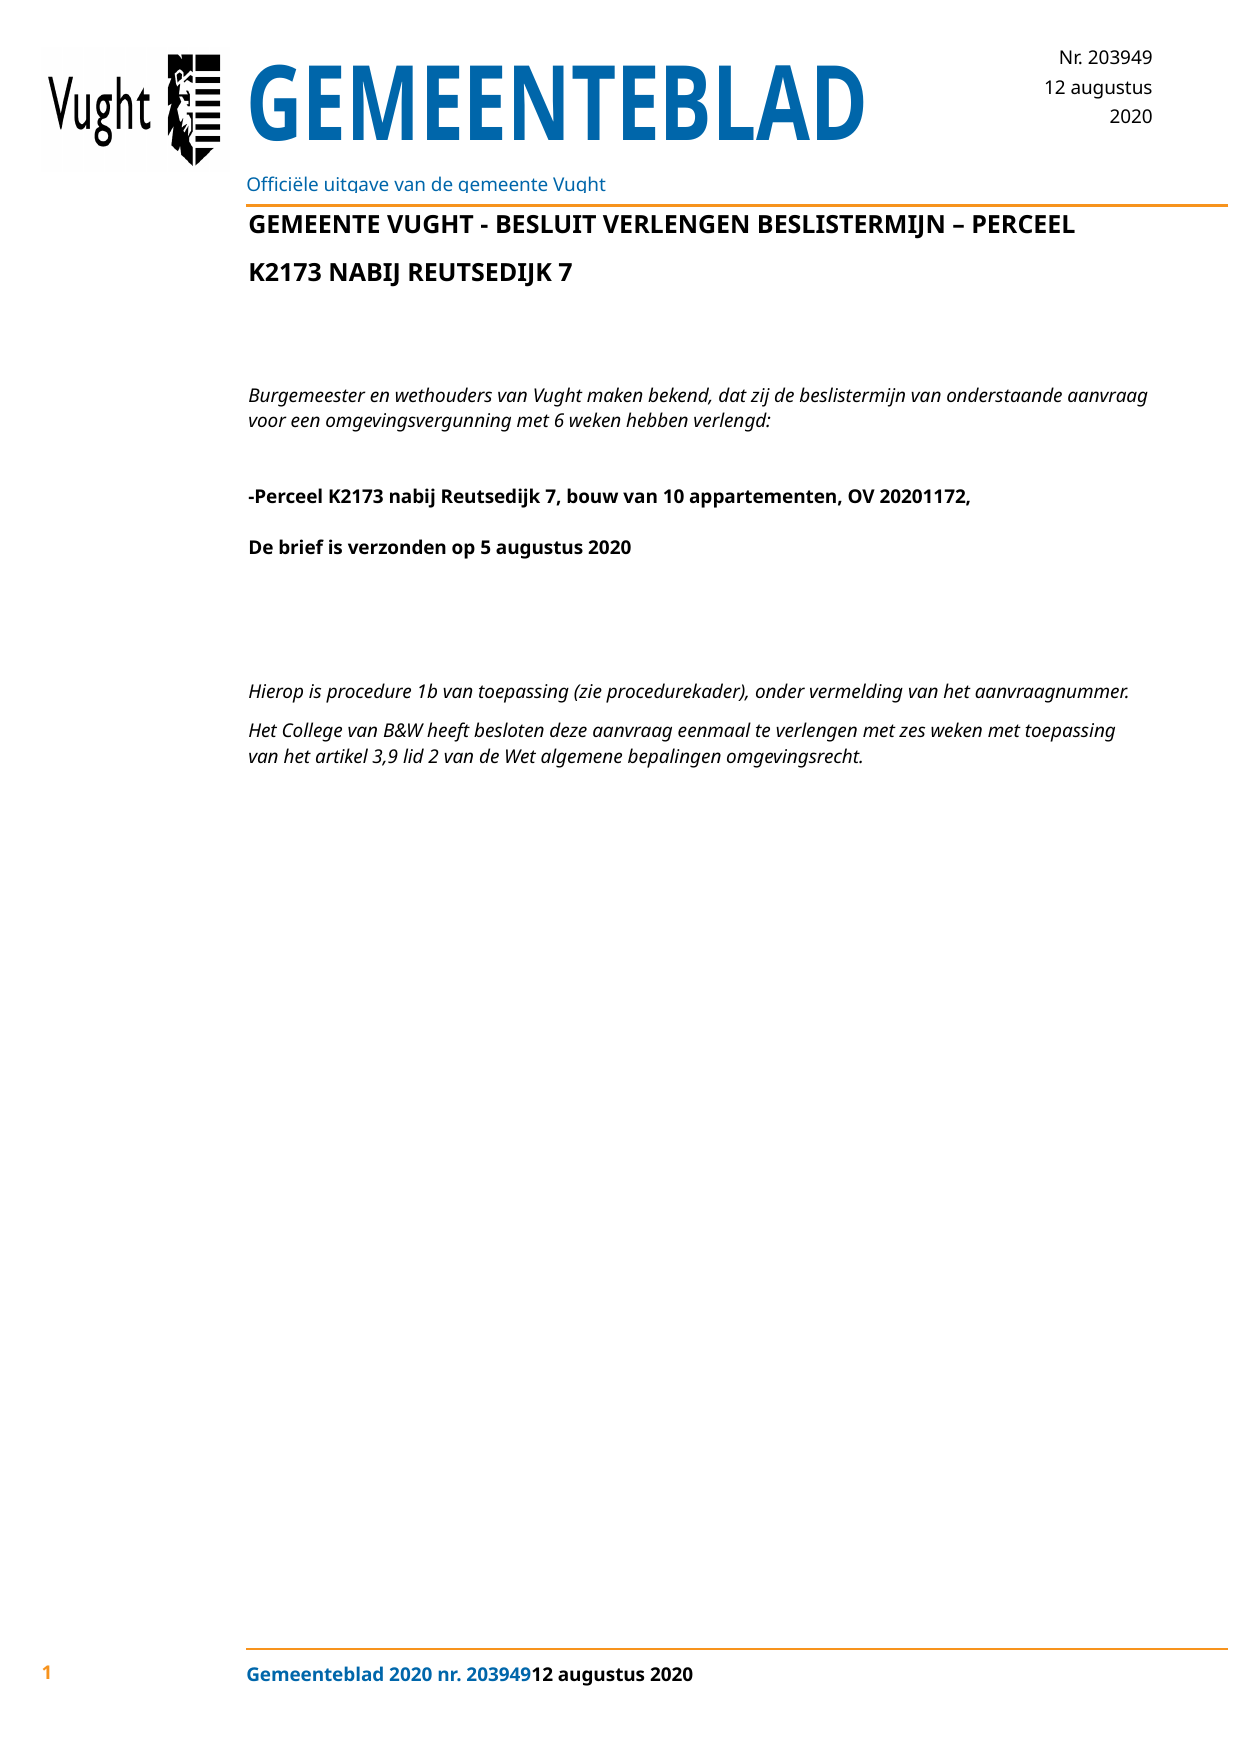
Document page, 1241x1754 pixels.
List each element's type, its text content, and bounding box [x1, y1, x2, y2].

text Hierop is procedure 1b van toepassing (zie procedurekader), onder vermelding van het aanvraagnummer. [248, 678, 1152, 704]
text Burgemeester en wethouders van Vught maken bekend, dat zij de beslistermijn van onderstaande aanvraag voor een omgevingsvergunning met 6 weken hebben verlengd: [248, 382, 1152, 433]
text Het College van B&W heeft besloten deze aanvraag eenmaal te verlengen met zes weken met toepassing van het artikel 3,9 lid 2 van de Wet algemene bepalingen omgevingsrecht. [248, 717, 1152, 769]
picture [41, 47, 231, 172]
text De brief is verzonden op 5 augustus 2020 [248, 534, 1152, 560]
text GEMEENTE VUGHT - BESLUIT VERLENGEN BESLISTERMIJN – PERCEEL K2173 NABIJ REUTSEDIJK 7 [248, 207, 1152, 288]
text -Perceel K2173 nabij Reutsedijk 7, bouw van 10 appartementen, OV 20201172, [248, 484, 1152, 509]
